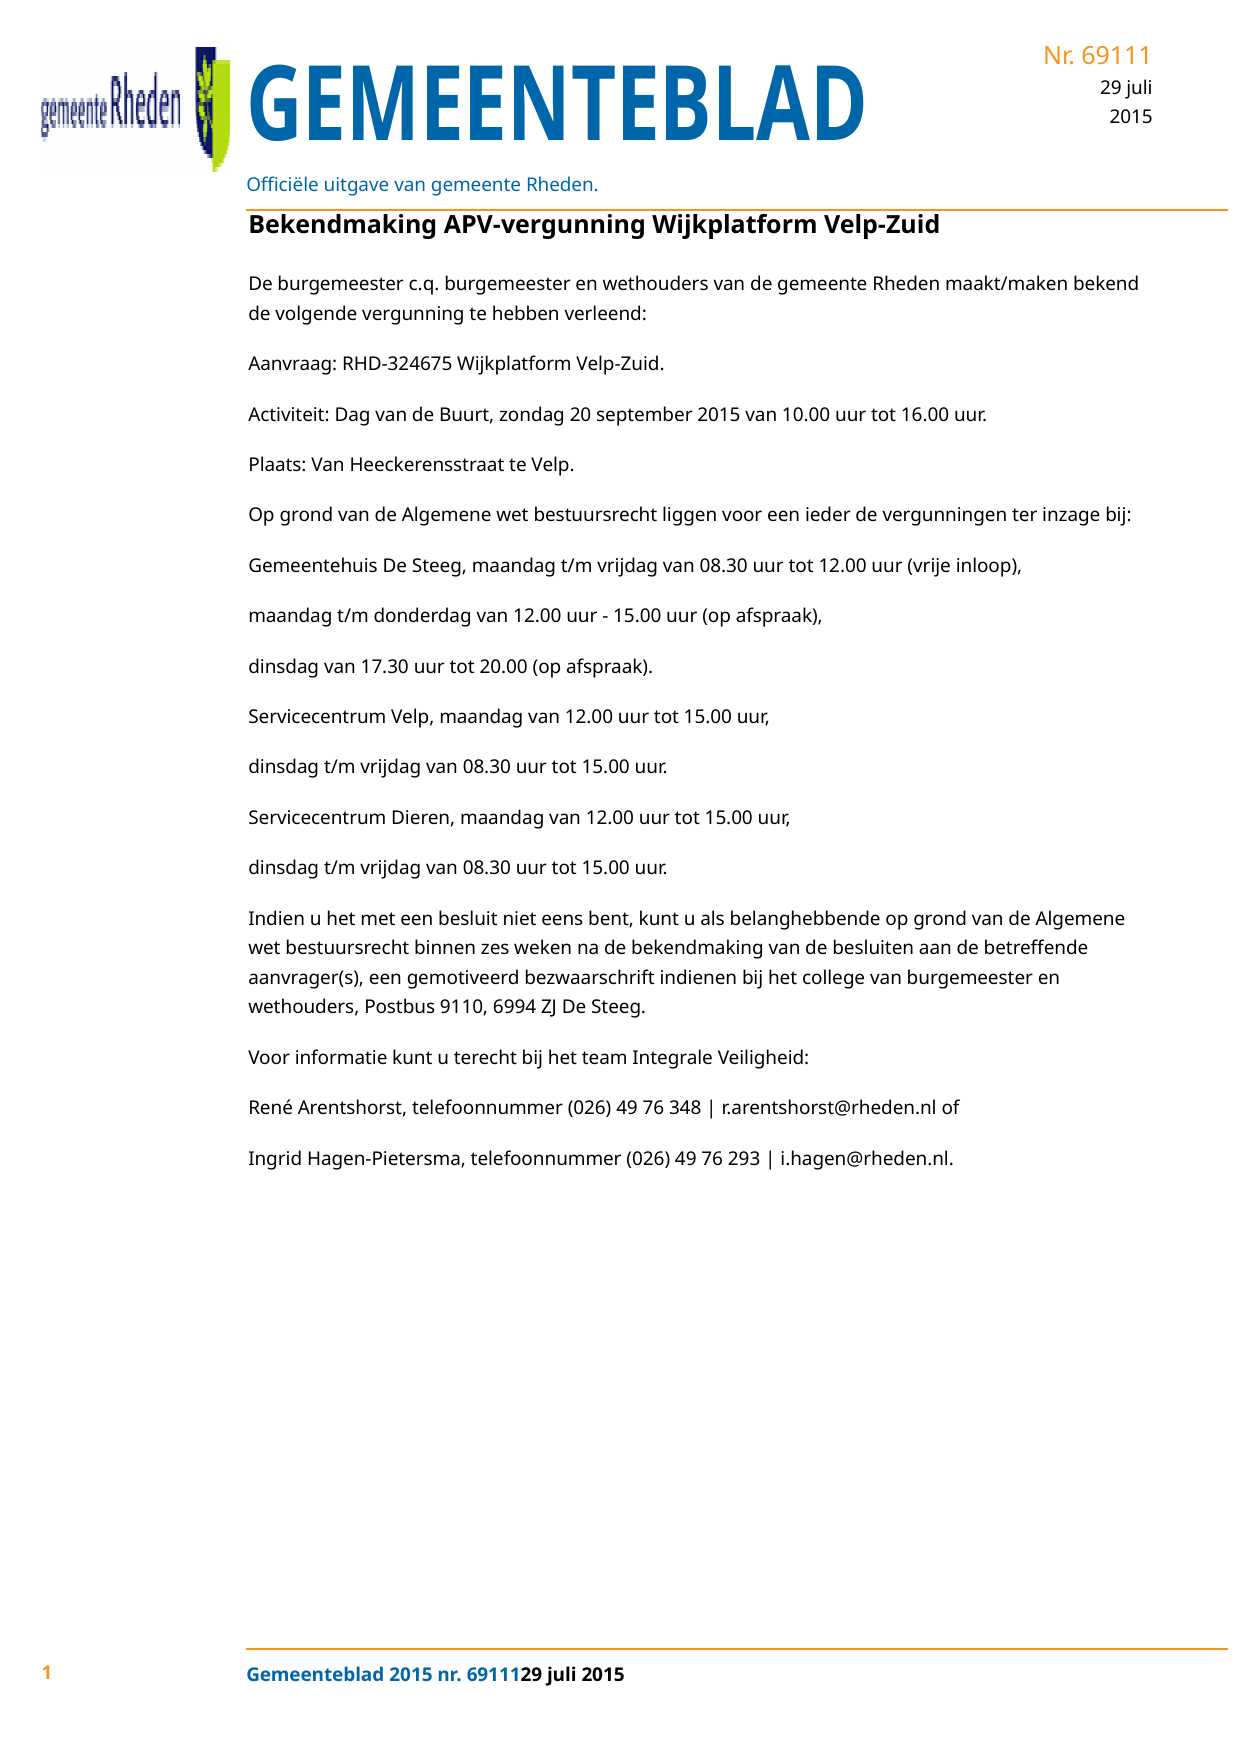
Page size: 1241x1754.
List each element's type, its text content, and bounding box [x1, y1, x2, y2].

text Servicecentrum Dieren, maandag van 12.00 uur tot 15.00 uur, [248, 804, 1152, 830]
text Gemeentehuis De Steeg, maandag t/m vrijdag van 08.30 uur tot 12.00 uur (vrije inloop), [248, 552, 1152, 578]
text Ingrid Hagen-Pietersma, telefoonnummer (026) 49 76 293 | i.hagen@rheden.nl. [248, 1145, 1152, 1171]
picture [41, 47, 231, 172]
text Indien u het met een besluit niet eens bent, kunt u als belanghebbende op grond van de Algemene wet bestuursrecht binnen zes weken na de bekendmaking van de besluiten aan de betreffende aanvrager(s), een gemotiveerd bezwaarschrift indienen bij het college van burgemeester en wethouders, Postbus 9110, 6994 ZJ De Steeg. [248, 905, 1152, 1019]
text De burgemeester c.q. burgemeester en wethouders van de gemeente Rheden maakt/maken bekend de volgende vergunning te hebben verleend: [248, 270, 1152, 326]
text Plaats: Van Heeckerensstraat te Velp. [248, 451, 1152, 477]
text Servicecentrum Velp, maandag van 12.00 uur tot 15.00 uur, [248, 703, 1152, 729]
text Activiteit: Dag van de Buurt, zondag 20 september 2015 van 10.00 uur tot 16.00 uur. [248, 401, 1152, 426]
text Voor informatie kunt u terecht bij het team Integrale Veiligheid: [248, 1044, 1152, 1070]
text dinsdag t/m vrijdag van 08.30 uur tot 15.00 uur. [248, 754, 1152, 779]
text maandag t/m donderdag van 12.00 uur - 15.00 uur (op afspraak), [248, 602, 1152, 628]
text Bekendmaking APV-vergunning Wijkplatform Velp-Zuid [248, 211, 1152, 241]
text dinsdag t/m vrijdag van 08.30 uur tot 15.00 uur. [248, 854, 1152, 880]
text Op grond van de Algemene wet bestuursrecht liggen voor een ieder de vergunningen ter inzage bij: [248, 502, 1152, 527]
text dinsdag van 17.30 uur tot 20.00 (op afspraak). [248, 653, 1152, 678]
text Aanvraag: RHD-324675 Wijkplatform Velp-Zuid. [248, 350, 1152, 376]
text René Arentshorst, telefoonnummer (026) 49 76 348 | r.arentshorst@rheden.nl of [248, 1094, 1152, 1120]
